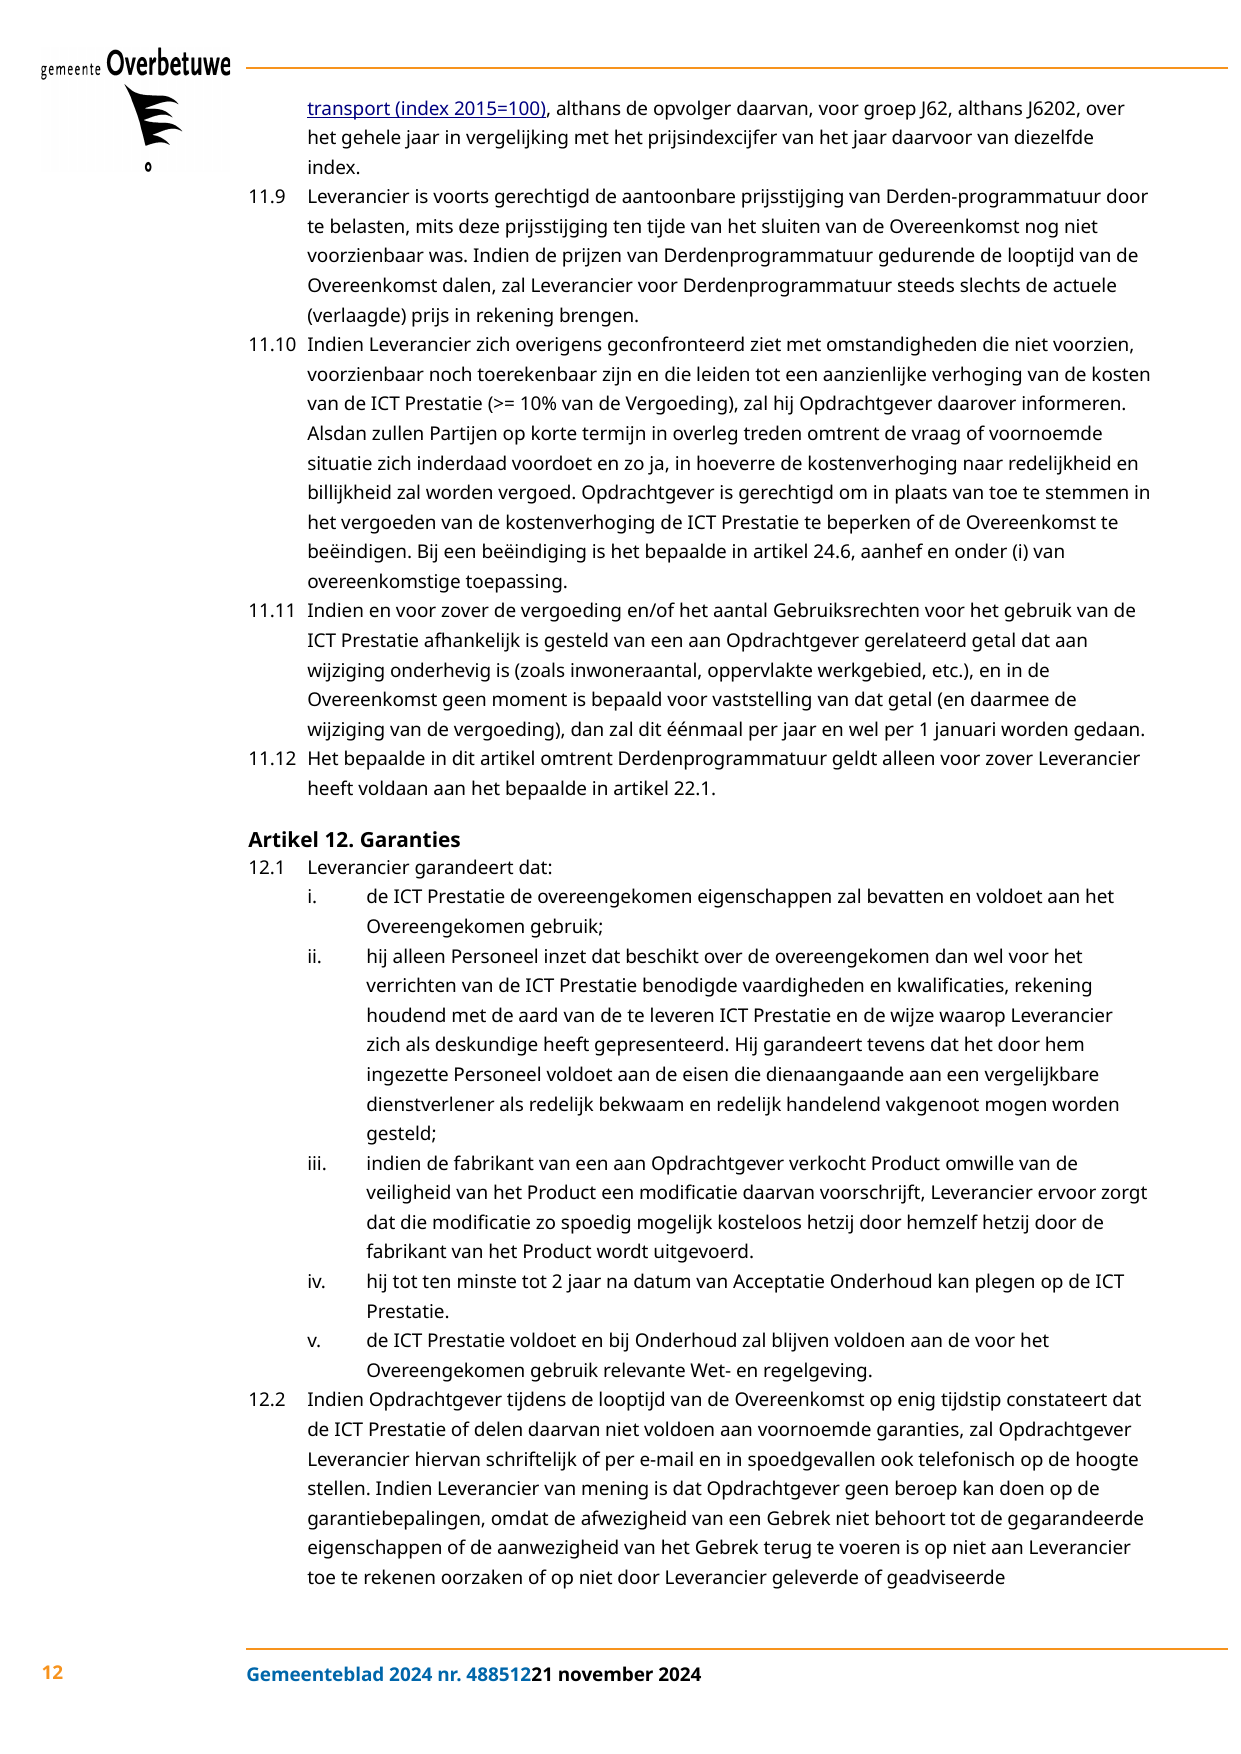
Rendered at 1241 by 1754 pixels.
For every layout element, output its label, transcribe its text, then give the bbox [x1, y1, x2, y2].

list Indien Leverancier zich overigens geconfronteerd ziet met omstandigheden die niet voorzien, voorzienbaar noch toerekenbaar zijn en die leiden tot een aanzienlijke verhoging van de kosten van de ICT Prestatie (>= 10% van de Vergoeding), zal hij Opdrachtgever daarover informeren. Alsdan zullen Partijen op korte termijn in overleg treden omtrent de vraag of voornoemde situatie zich inderdaad voordoet en zo ja, in hoeverre de kostenverhoging naar redelijkheid en billijkheid zal worden vergoed. Opdrachtgever is gerechtigd om in plaats van toe te stemmen in het vergoeden van de kostenverhoging de ICT Prestatie te beperken of de Overeenkomst te beëindigen. Bij een beëindiging is het bepaalde in artikel 24.6, aanhef en onder (i) van overeenkomstige toepassing. [248, 331, 1152, 594]
list de ICT Prestatie voldoet en bij Onderhoud zal blijven voldoen aan de voor het Overeengekomen gebruik relevante Wet- en regelgeving. [307, 1327, 1152, 1383]
list hij tot ten minste tot 2 jaar na datum van Acceptatie Onderhoud kan plegen op de ICT Prestatie. [307, 1268, 1152, 1323]
list Indien Opdrachtgever tijdens de looptijd van de Overeenkomst op enig tijdstip constateert dat de ICT Prestatie of delen daarvan niet voldoen aan voornoemde garanties, zal Opdrachtgever Leverancier hiervan schriftelijk of per e-mail en in spoedgevallen ook telefonisch op de hoogte stellen. Indien Leverancier van mening is dat Opdrachtgever geen beroep kan doen op de garantiebepalingen, omdat de afwezigheid van een Gebrek niet behoort tot de gegarandeerde eigenschappen of de aanwezigheid van het Gebrek terug te voeren is op niet aan Leverancier toe te rekenen oorzaken of op niet door Leverancier geleverde of geadviseerde [248, 1387, 1152, 1590]
list de ICT Prestatie de overeengekomen eigenschappen zal bevatten en voldoet aan het Overeengekomen gebruik; [307, 884, 1152, 939]
list hij alleen Personeel inzet dat beschikt over de overeengekomen dan wel voor het verrichten van de ICT Prestatie benodigde vaardigheden en kwalificaties, rekening houdend met de aard van de te leveren ICT Prestatie en de wijze waarop Leverancier zich als deskundige heeft gepresenteerd. Hij garandeert tevens dat het door hem ingezette Personeel voldoet aan de eisen die dienaangaande aan een vergelijkbare dienstverlener als redelijk bekwaam en redelijk handelend vakgenoot mogen worden gesteld; [307, 943, 1152, 1146]
list Indien en voor zover de vergoeding en/of het aantal Gebruiksrechten voor het gebruik van de ICT Prestatie afhankelijk is gesteld van een aan Opdrachtgever gerelateerd getal dat aan wijziging onderhevig is (zoals inwoneraantal, oppervlakte werkgebied, etc.), en in de Overeenkomst geen moment is bepaald voor vaststelling van dat getal (en daarmee de wijziging van de vergoeding), dan zal dit éénmaal per jaar en wel per 1 januari worden gedaan. [248, 598, 1152, 742]
picture [41, 47, 231, 172]
list Leverancier garandeert dat: [248, 854, 1152, 880]
list Leverancier is voorts gerechtigd de aantoonbare prijsstijging van Derden-programmatuur door te belasten, mits deze prijsstijging ten tijde van het sluiten van de Overeenkomst nog niet voorzienbaar was. Indien de prijzen van Derdenprogrammatuur gedurende de looptijd van de Overeenkomst dalen, zal Leverancier voor Derdenprogrammatuur steeds slechts de actuele (verlaagde) prijs in rekening brengen. [248, 183, 1152, 328]
text Artikel 12. Garanties [248, 826, 1152, 854]
list transport (index 2015=100), althans de opvolger daarvan, voor groep J62, althans J6202, over het gehele jaar in vergelijking met het prijsindexcijfer van het jaar daarvoor van diezelfde index. [248, 95, 1152, 180]
list Het bepaalde in dit artikel omtrent Derdenprogrammatuur geldt alleen voor zover Leverancier heeft voldaan aan het bepaalde in artikel 22.1. [248, 746, 1152, 801]
list indien de fabrikant van een aan Opdrachtgever verkocht Product omwille van de veiligheid van het Product een modificatie daarvan voorschrijft, Leverancier ervoor zorgt dat die modificatie zo spoedig mogelijk kosteloos hetzij door hemzelf hetzij door de fabrikant van het Product wordt uitgevoerd. [307, 1150, 1152, 1264]
